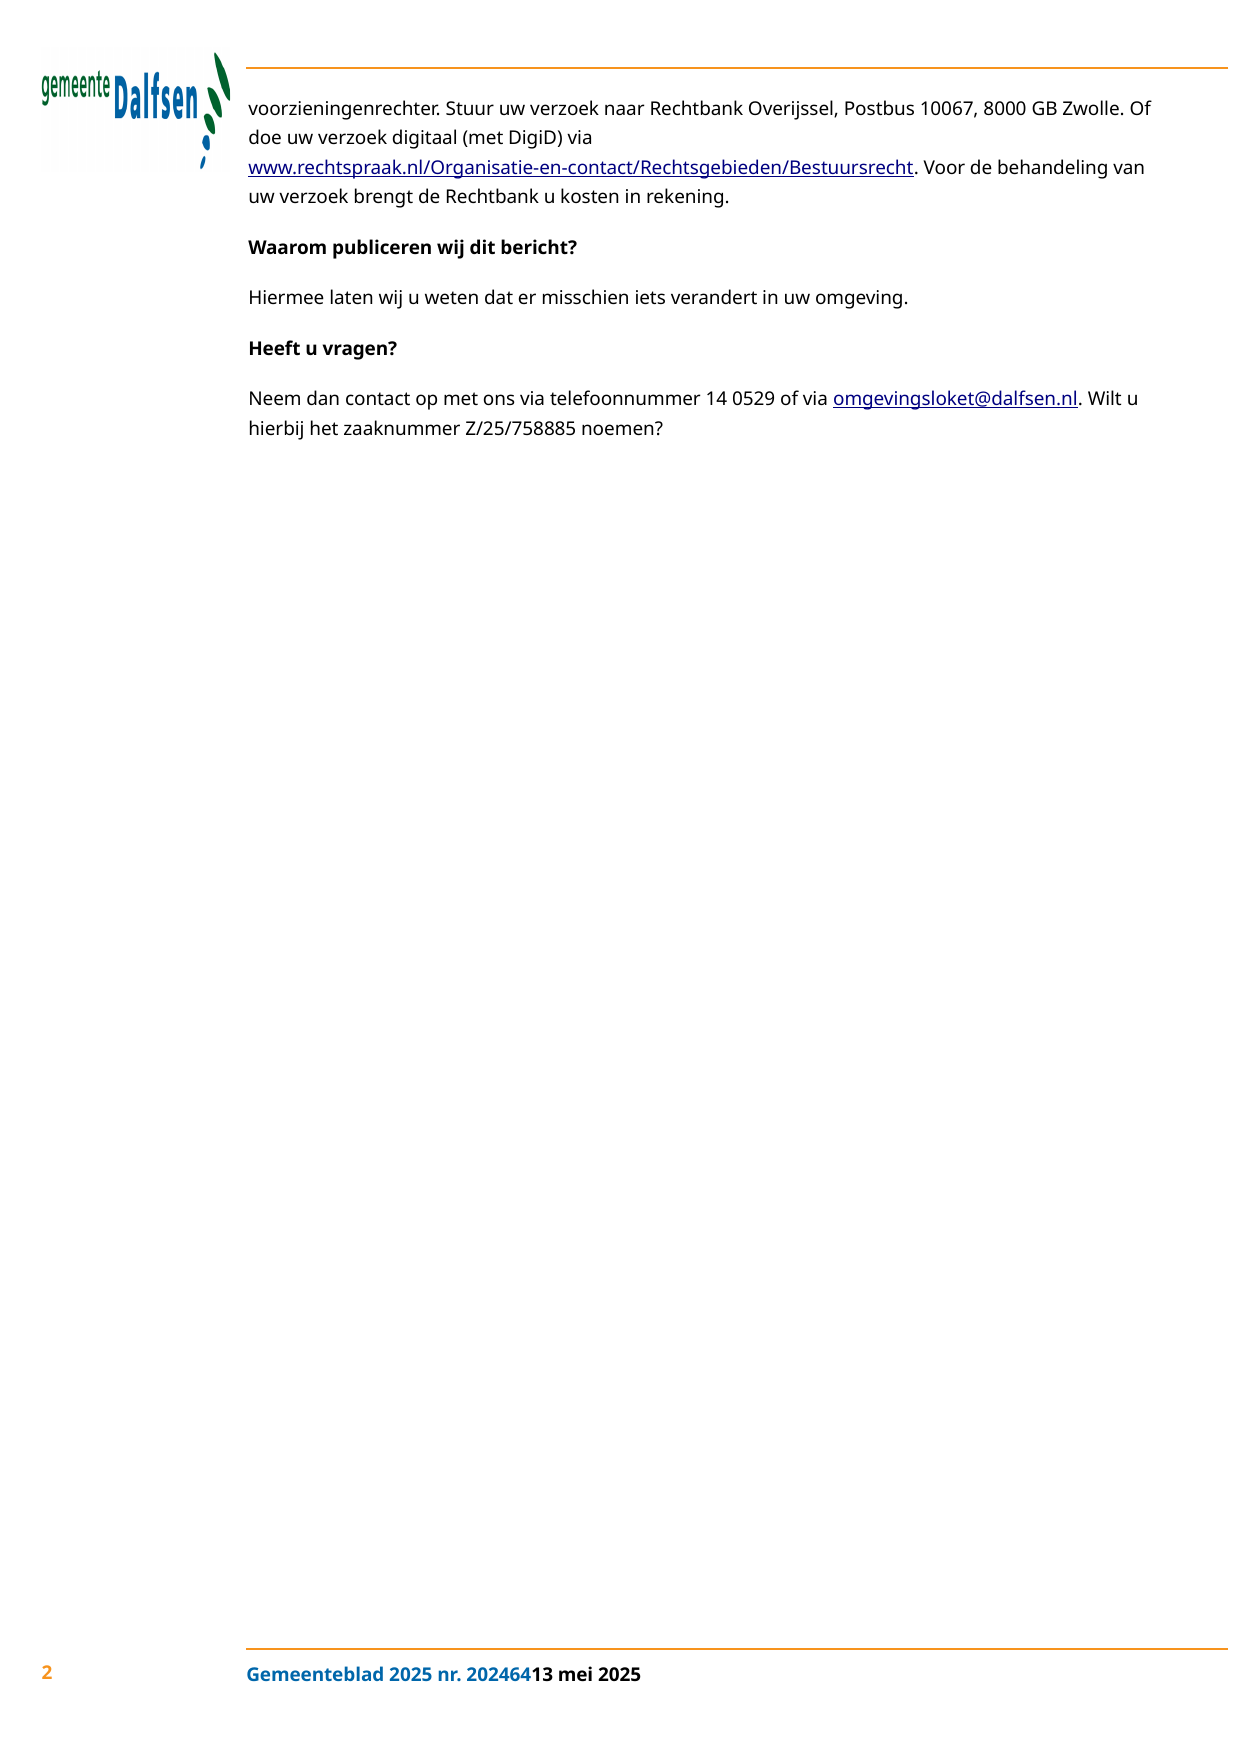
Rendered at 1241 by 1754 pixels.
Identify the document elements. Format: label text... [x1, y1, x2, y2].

text Neem dan contact op met ons via telefoonnummer 14 0529 of via omgevingsloket@dalfsen.nl. Wilt u hierbij het zaaknummer Z/25/758885 noemen? [248, 385, 1152, 441]
text Heeft u vragen? [248, 335, 1152, 361]
text voorzieningenrechter. Stuur uw verzoek naar Rechtbank Overijssel, Postbus 10067, 8000 GB Zwolle. Of doe uw verzoek digitaal (met DigiD) via www.rechtspraak.nl/Organisatie-en-contact/Rechtsgebieden/Bestuursrecht. Voor de behandeling van uw verzoek brengt de Rechtbank u kosten in rekening. [248, 95, 1152, 209]
text Waarom publiceren wij dit bericht? [248, 234, 1152, 260]
picture [41, 47, 231, 172]
text Hiermee laten wij u weten dat er misschien iets verandert in uw omgeving. [248, 284, 1152, 310]
